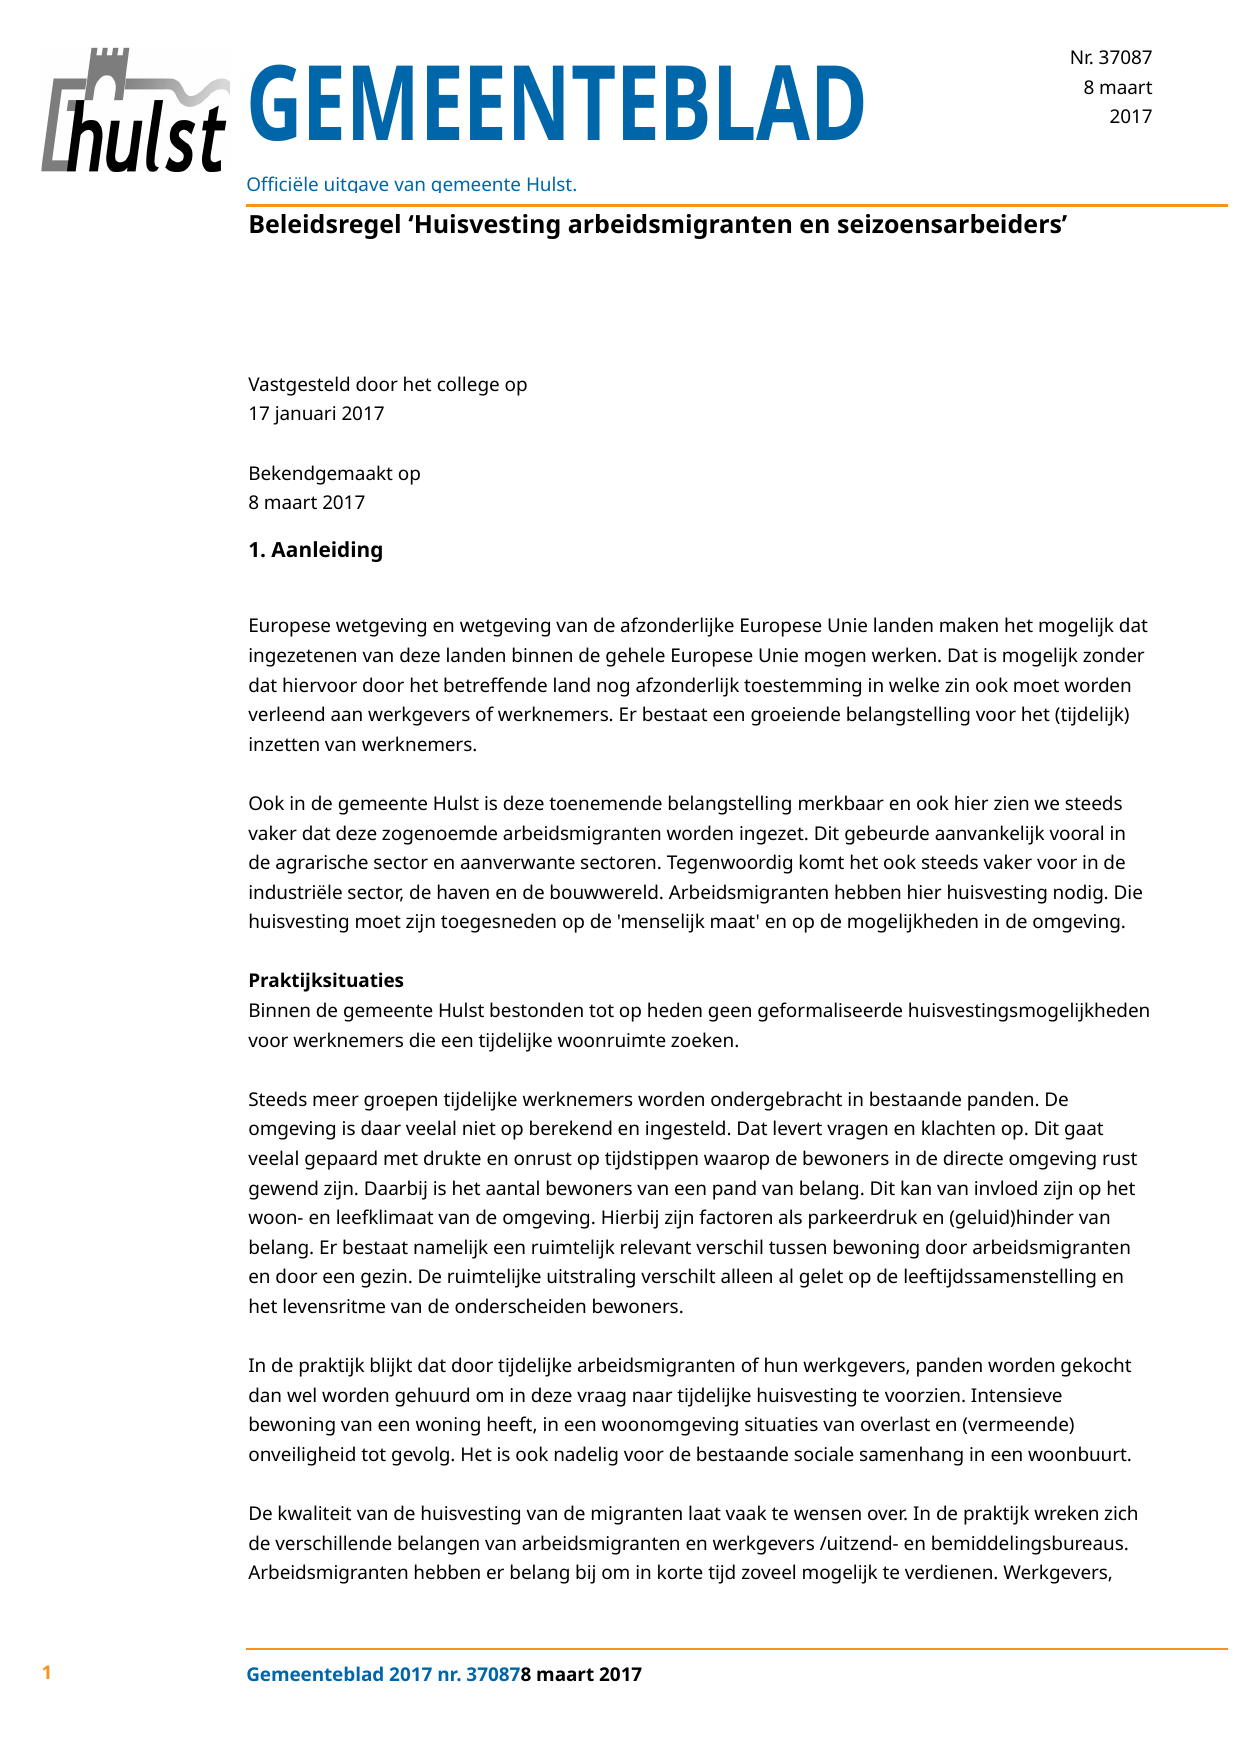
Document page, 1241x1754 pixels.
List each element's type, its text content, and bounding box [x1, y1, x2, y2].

text 17 januari 2017 [248, 401, 1152, 426]
text Steeds meer groepen tijdelijke werknemers worden ondergebracht in bestaande panden. De omgeving is daar veelal niet op berekend en ingesteld. Dat levert vragen en klachten op. Dit gaat veelal gepaard met drukte en onrust op tijdstippen waarop de bewoners in de directe omgeving rust gewend zijn. Daarbij is het aantal bewoners van een pand van belang. Dit kan van invloed zijn op het woon‐ en leefklimaat van de omgeving. Hierbij zijn factoren als parkeerdruk en (geluid)hinder van belang. Er bestaat namelijk een ruimtelijk relevant verschil tussen bewoning door arbeidsmigranten en door een gezin. De ruimtelijke uitstraling verschilt alleen al gelet op de leeftijdssamenstelling en het levensritme van de onderscheiden bewoners. [248, 1086, 1152, 1319]
text 1. Aanleiding [248, 535, 1152, 563]
text Europese wetgeving en wetgeving van de afzonderlijke Europese Unie landen maken het mogelijk dat ingezetenen van deze landen binnen de gehele Europese Unie mogen werken. Dat is mogelijk zonder dat hiervoor door het betreffende land nog afzonderlijk toestemming in welke zin ook moet worden verleend aan werkgevers of werknemers. Er bestaat een groeiende belangstelling voor het (tijdelijk) inzetten van werknemers. [248, 613, 1152, 757]
text Beleidsregel ‘Huisvesting arbeidsmigranten en seizoensarbeiders’ [248, 207, 1152, 241]
text Binnen de gemeente Hulst bestonden tot op heden geen geformaliseerde huisvestingsmogelijkheden voor werknemers die een tijdelijke woonruimte zoeken. [248, 997, 1152, 1053]
text 8 maart 2017 [248, 489, 1152, 515]
text Bekendgemaakt op [248, 460, 1152, 486]
picture [41, 47, 231, 172]
text Praktijksituaties [248, 968, 1152, 993]
text In de praktijk blijkt dat door tijdelijke arbeidsmigranten of hun werkgevers, panden worden gekocht dan wel worden gehuurd om in deze vraag naar tijdelijke huisvesting te voorzien. Intensieve bewoning van een woning heeft, in een woonomgeving situaties van overlast en (vermeende) onveiligheid tot gevolg. Het is ook nadelig voor de bestaande sociale samenhang in een woonbuurt. [248, 1352, 1152, 1467]
text Ook in de gemeente Hulst is deze toenemende belangstelling merkbaar en ook hier zien we steeds vaker dat deze zogenoemde arbeidsmigranten worden ingezet. Dit gebeurde aanvankelijk vooral in de agrarische sector en aanverwante sectoren. Tegenwoordig komt het ook steeds vaker voor in de industriële sector, de haven en de bouwwereld. Arbeidsmigranten hebben hier huisvesting nodig. Die huisvesting moet zijn toegesneden op de 'menselijk maat' en op de mogelijkheden in de omgeving. [248, 790, 1152, 934]
text Vastgesteld door het college op [248, 371, 1152, 397]
text De kwaliteit van de huisvesting van de migranten laat vaak te wensen over. In de praktijk wreken zich de verschillende belangen van arbeidsmigranten en werkgevers /uitzend‐ en bemiddelingsbureaus. Arbeidsmigranten hebben er belang bij om in korte tijd zoveel mogelijk te verdienen. Werkgevers, [248, 1500, 1152, 1585]
